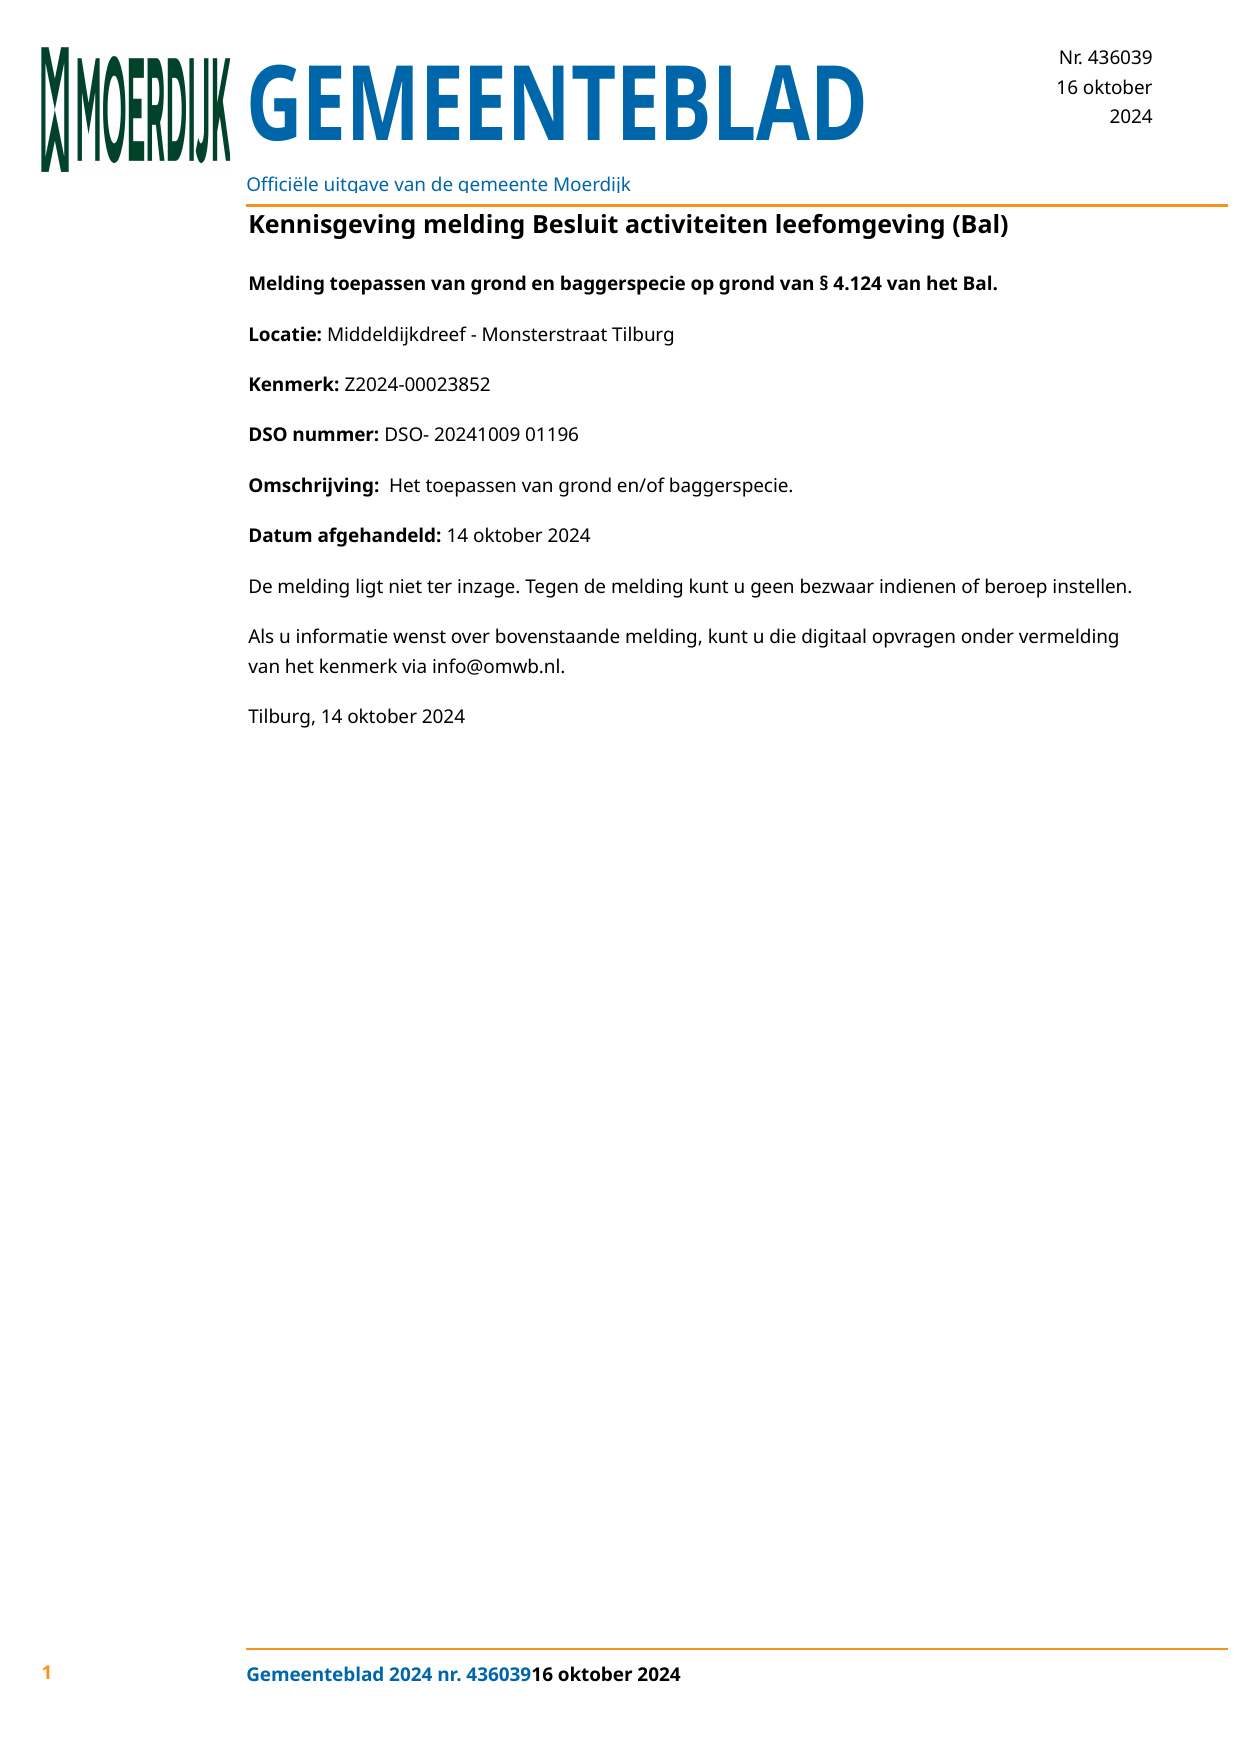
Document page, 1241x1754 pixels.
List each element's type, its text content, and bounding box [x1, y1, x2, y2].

text DSO nummer: DSO- 20241009 01196 [248, 422, 1152, 447]
text Omschrijving: Het toepassen van grond en/of baggerspecie. [248, 472, 1152, 498]
text Melding toepassen van grond en baggerspecie op grond van § 4.124 van het Bal. [248, 270, 1152, 296]
text Locatie: Middeldijkdreef - Monsterstraat Tilburg [248, 321, 1152, 346]
text Kenmerk: Z2024-00023852 [248, 371, 1152, 397]
text Als u informatie wenst over bovenstaande melding, kunt u die digitaal opvragen onder vermelding van het kenmerk via info@omwb.nl. [248, 623, 1152, 678]
text Datum afgehandeld: 14 oktober 2024 [248, 522, 1152, 548]
text Kennisgeving melding Besluit activiteiten leefomgeving (Bal) [248, 207, 1152, 241]
picture [41, 47, 231, 172]
text De melding ligt niet ter inzage. Tegen de melding kunt u geen bezwaar indienen of beroep instellen. [248, 573, 1152, 598]
text Tilburg, 14 oktober 2024 [248, 703, 1152, 729]
